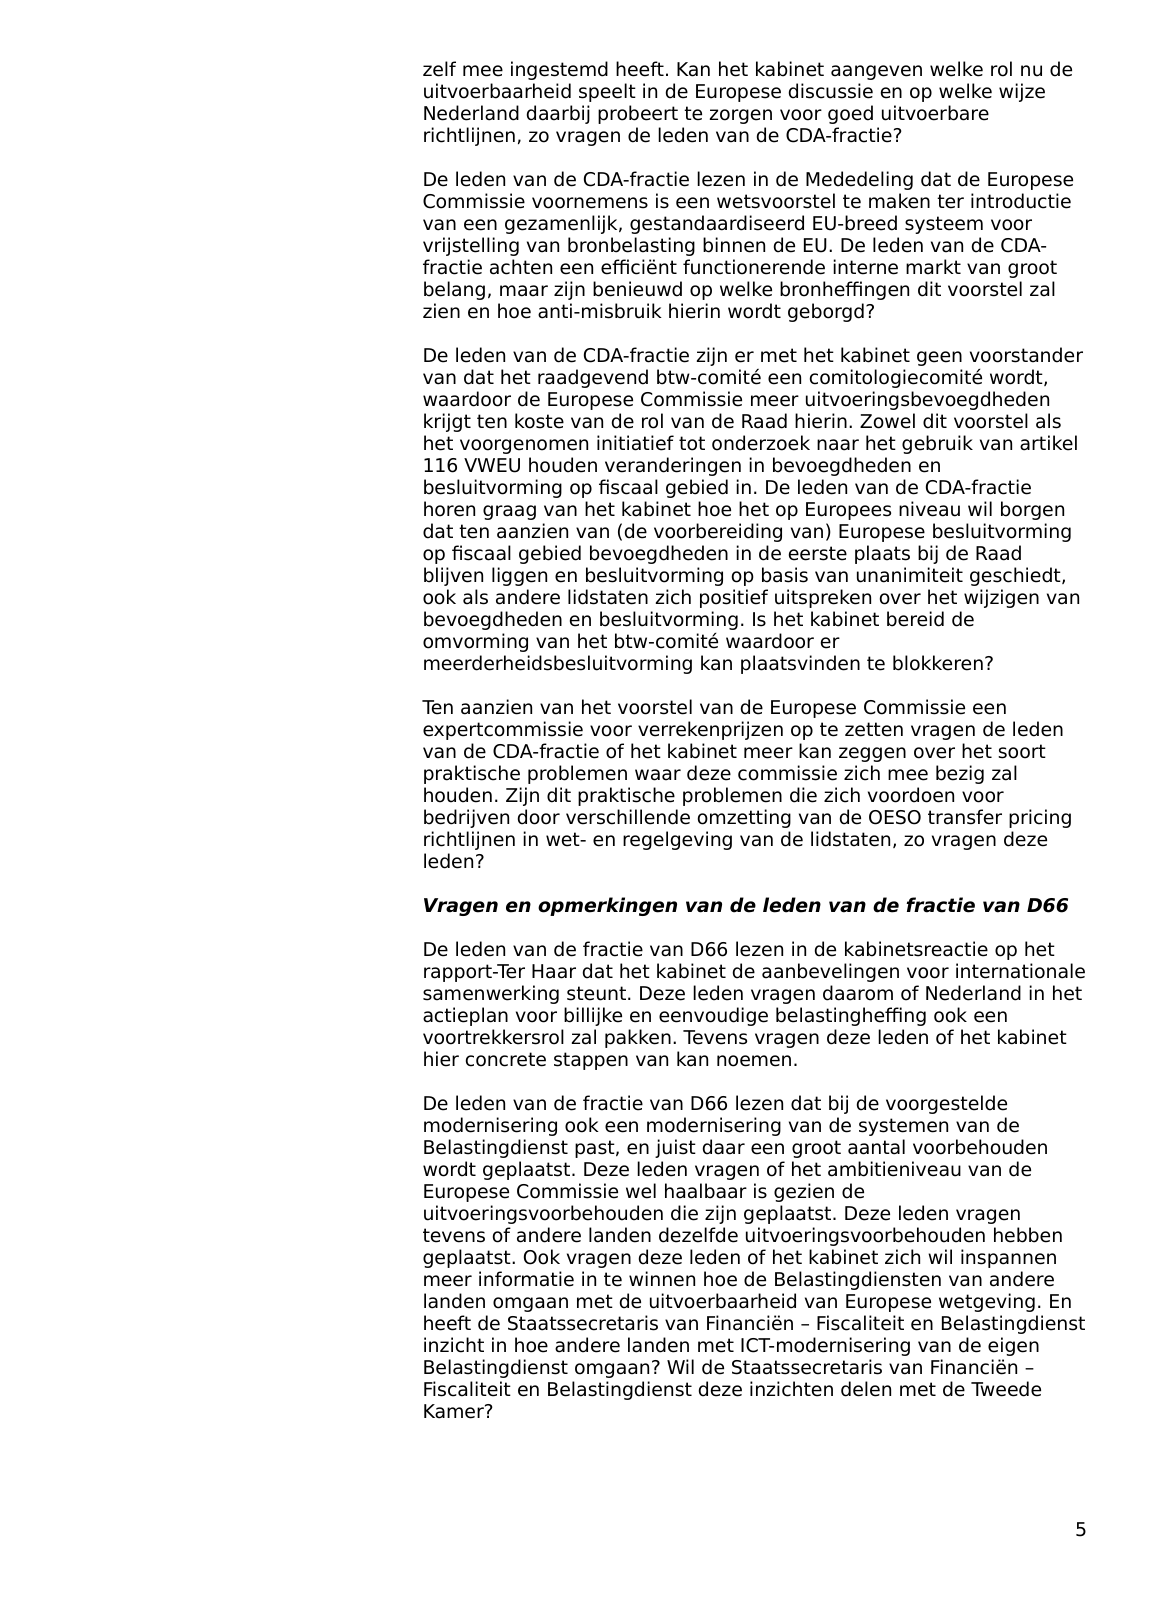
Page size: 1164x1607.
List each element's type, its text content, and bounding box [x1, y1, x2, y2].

text De leden van de fractie van D66 lezen in de kabinetsreactie op het rapport-Ter Haar dat het kabinet de aanbevelingen voor internationale samenwerking steunt. Deze leden vragen daarom of Nederland in het actieplan voor billijke en eenvoudige belastingheffing ook een voortrekkersrol zal pakken. Tevens vragen deze leden of het kabinet hier concrete stappen van kan noemen. [422, 939, 1087, 1071]
text De leden van de CDA-fractie lezen in de Mededeling dat de Europese Commissie voornemens is een wetsvoorstel te maken ter introductie van een gezamenlijk, gestandaardiseerd EU-breed systeem voor vrijstelling van bronbelasting binnen de EU. De leden van de CDA-fractie achten een efficiënt functionerende interne markt van groot belang, maar zijn benieuwd op welke bronheffingen dit voorstel zal zien en hoe anti-misbruik hierin wordt geborgd? [422, 169, 1087, 323]
text De leden van de CDA-fractie zijn er met het kabinet geen voorstander van dat het raadgevend btw-comité een comitologiecomité wordt, waardoor de Europese Commissie meer uitvoeringsbevoegdheden krijgt ten koste van de rol van de Raad hierin. Zowel dit voorstel als het voorgenomen initiatief tot onderzoek naar het gebruik van artikel 116 VWEU houden veranderingen in bevoegdheden en besluitvorming op fiscaal gebied in. De leden van de CDA-fractie horen graag van het kabinet hoe het op Europees niveau wil borgen dat ten aanzien van (de voorbereiding van) Europese besluitvorming op fiscaal gebied bevoegdheden in de eerste plaats bij de Raad blijven liggen en besluitvorming op basis van unanimiteit geschiedt, ook als andere lidstaten zich positief uitspreken over het wijzigen van bevoegdheden en besluitvorming. Is het kabinet bereid de omvorming van het btw-comité waardoor er meerderheidsbesluitvorming kan plaatsvinden te blokkeren? [422, 345, 1087, 675]
text zelf mee ingestemd heeft. Kan het kabinet aangeven welke rol nu de uitvoerbaarheid speelt in de Europese discussie en op welke wijze Nederland daarbij probeert te zorgen voor goed uitvoerbare richtlijnen, zo vragen de leden van de CDA-fractie? [422, 59, 1087, 147]
text Ten aanzien van het voorstel van de Europese Commissie een expertcommissie voor verrekenprijzen op te zetten vragen de leden van de CDA-fractie of het kabinet meer kan zeggen over het soort praktische problemen waar deze commissie zich mee bezig zal houden. Zijn dit praktische problemen die zich voordoen voor bedrijven door verschillende omzetting van de OESO transfer pricing richtlijnen in wet- en regelgeving van de lidstaten, zo vragen deze leden? [422, 697, 1087, 873]
text De leden van de fractie van D66 lezen dat bij de voorgestelde modernisering ook een modernisering van de systemen van de Belastingdienst past, en juist daar een groot aantal voorbehouden wordt geplaatst. Deze leden vragen of het ambitieniveau van de Europese Commissie wel haalbaar is gezien de uitvoeringsvoorbehouden die zijn geplaatst. Deze leden vragen tevens of andere landen dezelfde uitvoeringsvoorbehouden hebben geplaatst. Ook vragen deze leden of het kabinet zich wil inspannen meer informatie in te winnen hoe de Belastingdiensten van andere landen omgaan met de uitvoerbaarheid van Europese wetgeving. En heeft de Staatssecretaris van Financiën – Fiscaliteit en Belastingdienst inzicht in hoe andere landen met ICT-modernisering van de eigen Belastingdienst omgaan? Wil de Staatssecretaris van Financiën – Fiscaliteit en Belastingdienst deze inzichten delen met de Tweede Kamer? [422, 1093, 1087, 1423]
subtitle Vragen en opmerkingen van de leden van de fractie van D66 [422, 895, 1087, 917]
